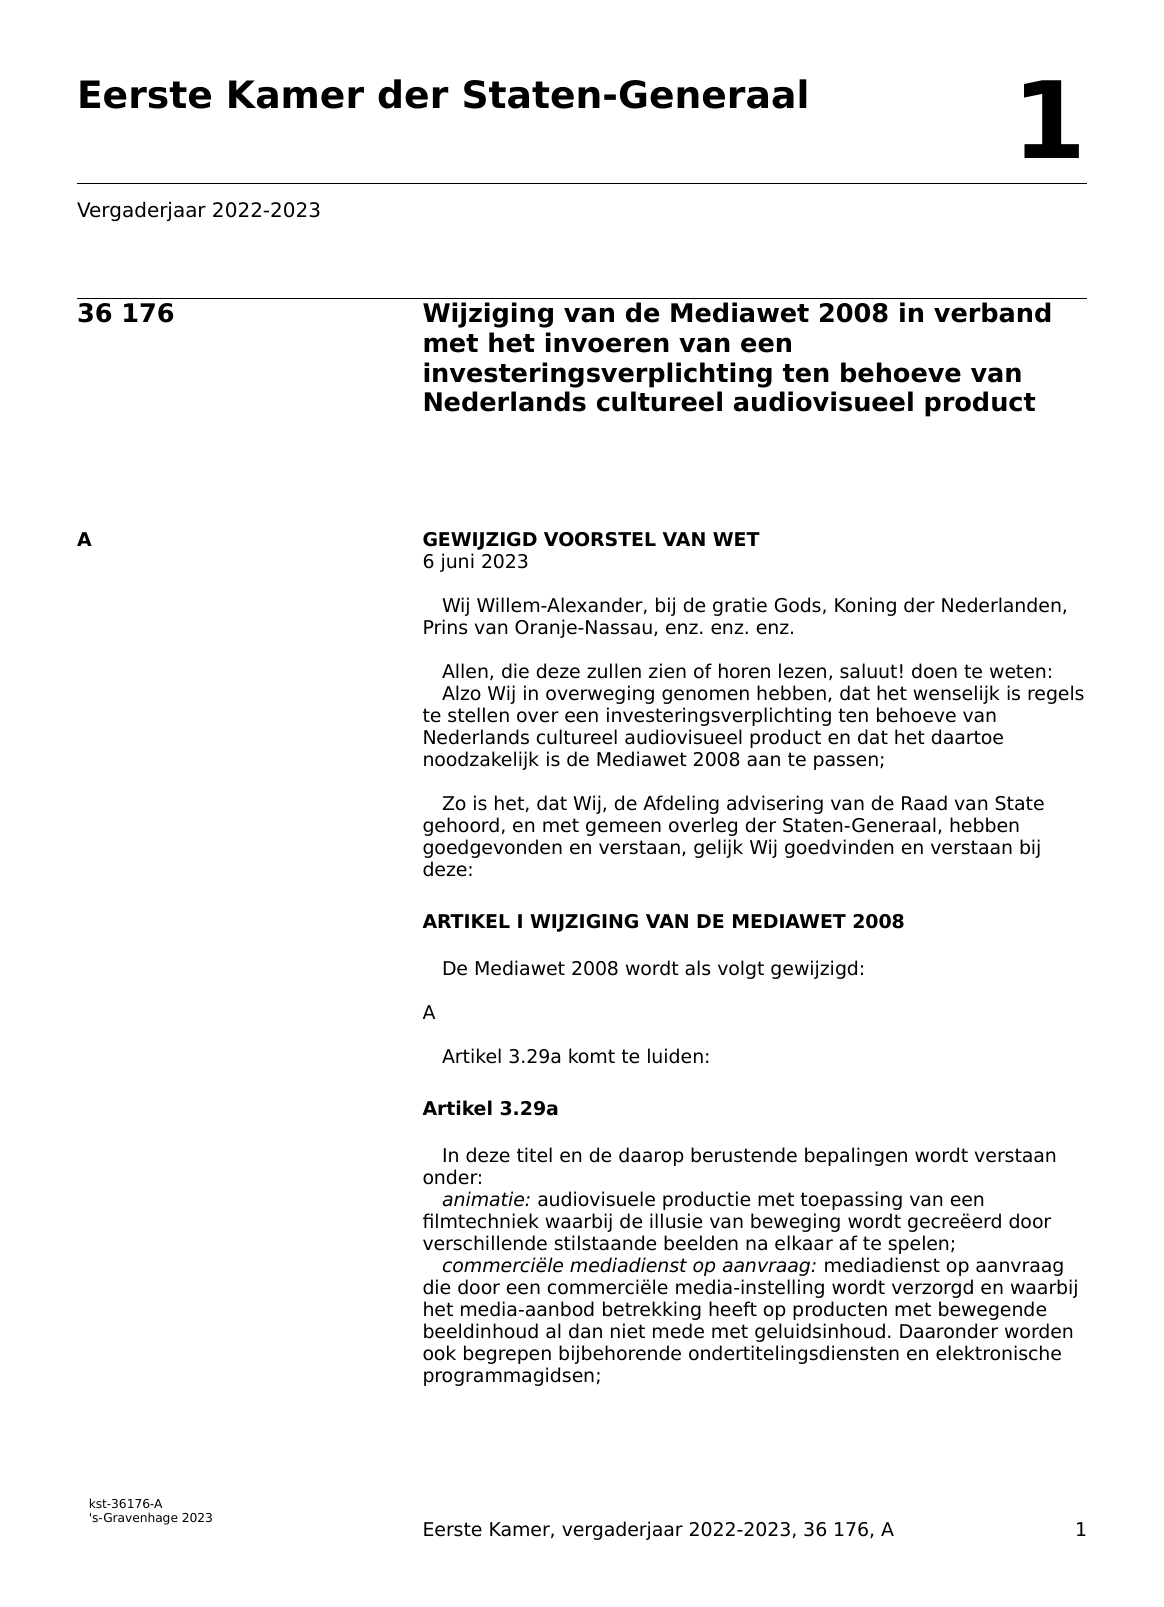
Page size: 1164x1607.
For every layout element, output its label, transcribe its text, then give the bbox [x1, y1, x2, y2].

text A [422, 1002, 1087, 1024]
text In deze titel en de daarop berustende bepalingen wordt verstaan onder: [422, 1145, 1087, 1189]
text De Mediawet 2008 wordt als volgt gewijzigd: [422, 958, 1087, 980]
text Artikel 3.29a komt te luiden: [422, 1046, 1087, 1068]
text Allen, die deze zullen zien of horen lezen, saluut! doen te weten: [422, 661, 1087, 683]
subtitle Artikel 3.29a [422, 1098, 1087, 1120]
subtitle 36 176 Wijziging van de Mediawet 2008 in verband met het invoeren van een investeringsverplichting ten behoeve van Nederlands cultureel audiovisueel product [77, 299, 1087, 418]
text Wij Willem-Alexander, bij de gratie Gods, Koning der Nederlanden, Prins van Oranje-Nassau, enz. enz. enz. [422, 595, 1087, 639]
text Alzo Wij in overweging genomen hebben, dat het wenselijk is regels te stellen over een investeringsverplichting ten behoeve van Nederlands cultureel audiovisueel product en dat het daartoe noodzakelijk is de Mediawet 2008 aan te passen; [422, 683, 1087, 771]
text 's-Gravenhage 2023 [88, 1511, 323, 1525]
table_header 1 [886, 59, 1087, 183]
text 6 juni 2023 [422, 551, 1087, 573]
text commerciële mediadienst op aanvraag: mediadienst op aanvraag die door een commerciële media-instelling wordt verzorgd en waarbij het media-aanbod betrekking heeft op producten met bewegende beeldinhoud al dan niet mede met geluidsinhoud. Daaronder worden ook begrepen bijbehorende ondertitelingsdiensten en elektronische programmagidsen; [422, 1255, 1087, 1387]
table_cell Vergaderjaar 2022-2023 [77, 184, 1087, 298]
subtitle A GEWIJZIGD VOORSTEL VAN WET [77, 529, 1087, 551]
text kst-36176-A [88, 1497, 323, 1511]
table_header Eerste Kamer der Staten-Generaal [77, 59, 886, 183]
subtitle ARTIKEL I WIJZIGING VAN DE MEDIAWET 2008 [422, 911, 1087, 933]
text animatie: audiovisuele productie met toepassing van een filmtechniek waarbij de illusie van beweging wordt gecreëerd door verschillende stilstaande beelden na elkaar af te spelen; [422, 1189, 1087, 1255]
text Zo is het, dat Wij, de Afdeling advisering van de Raad van State gehoord, en met gemeen overleg der Staten-Generaal, hebben goedgevonden en verstaan, gelijk Wij goedvinden en verstaan bij deze: [422, 793, 1087, 881]
